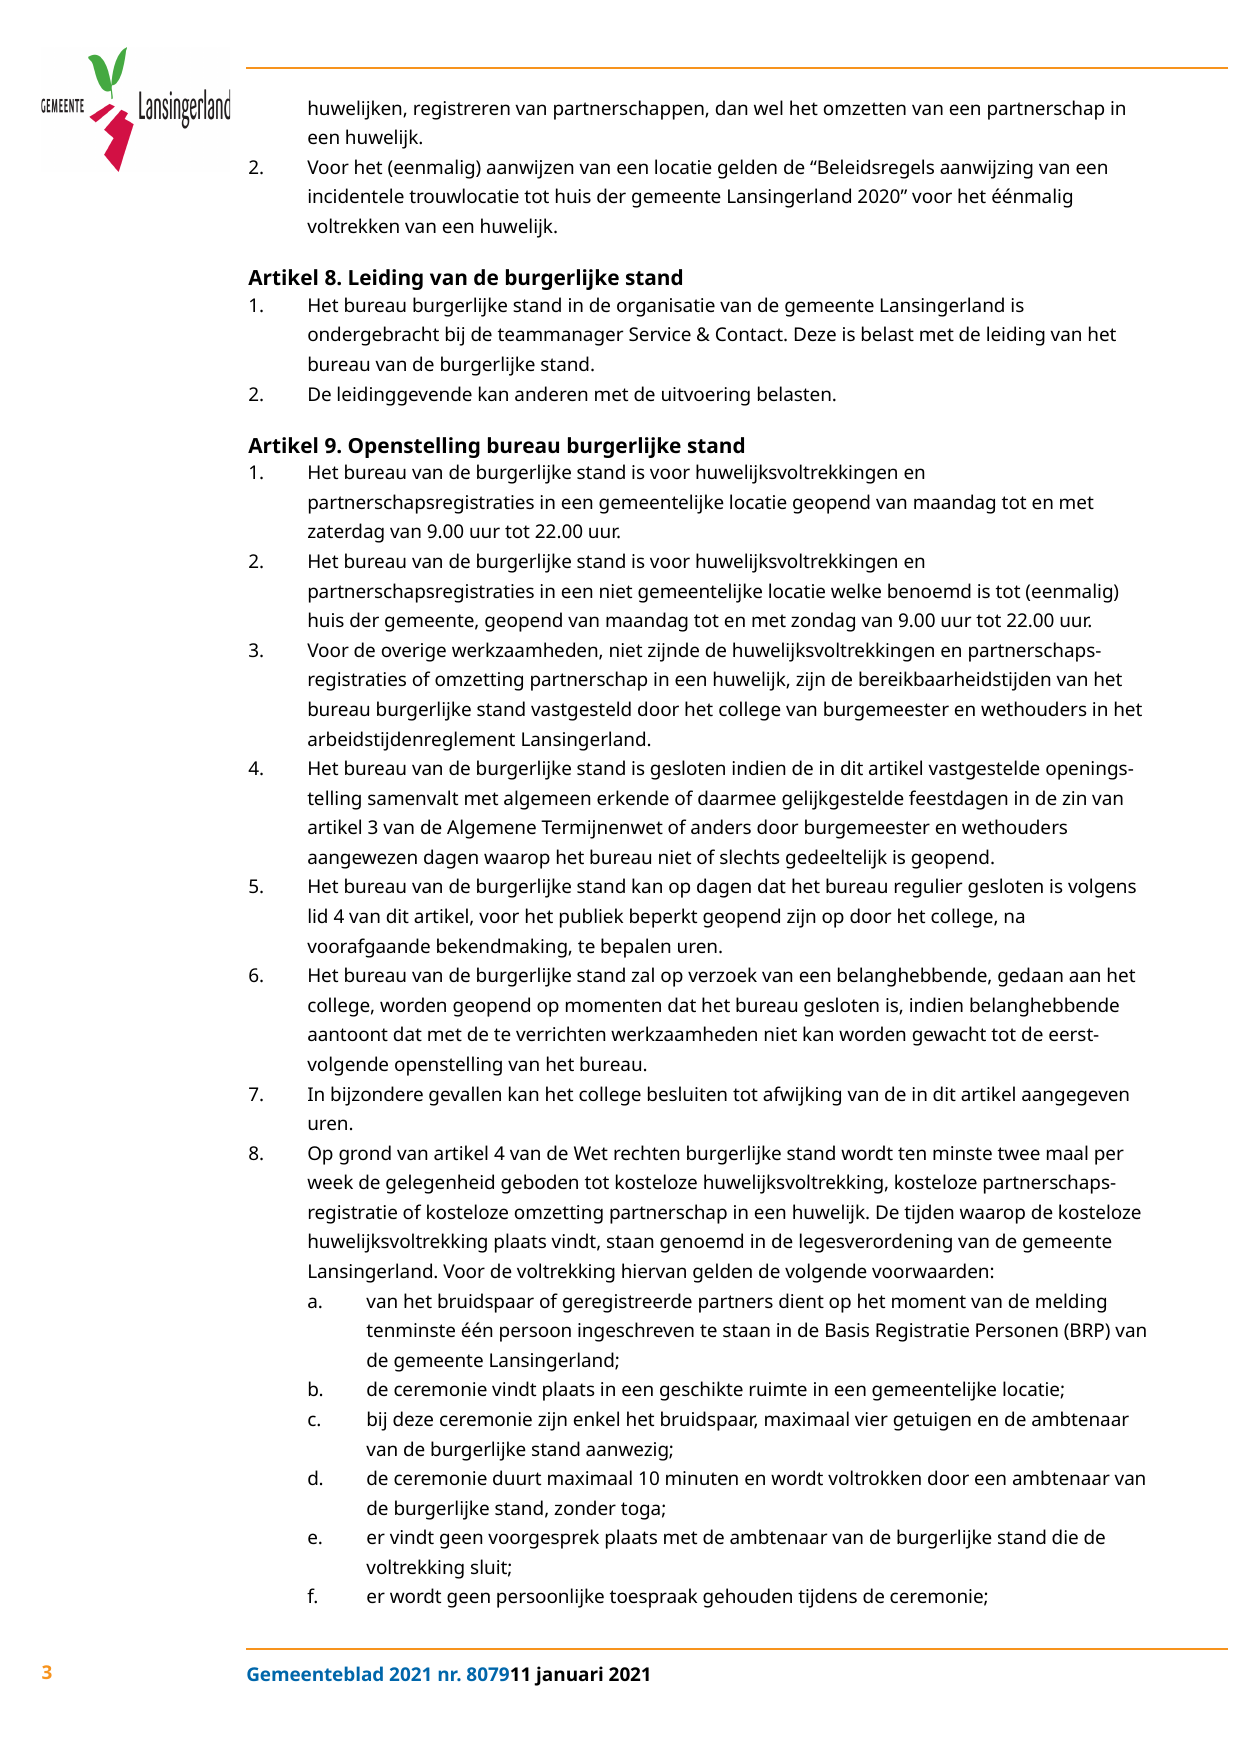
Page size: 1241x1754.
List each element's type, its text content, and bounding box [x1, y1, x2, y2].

list de ceremonie vindt plaats in een geschikte ruimte in een gemeentelijke locatie; [307, 1377, 1152, 1402]
list Het bureau van de burgerlijke stand is voor huwelijksvoltrekkingen en partnerschapsregistraties in een gemeentelijke locatie geopend van maandag tot en met zaterdag van 9.00 uur tot 22.00 uur. [248, 459, 1152, 544]
list er wordt geen persoonlijke toespraak gehouden tijdens de ceremonie; [307, 1584, 1152, 1609]
list In bijzondere gevallen kan het college besluiten tot afwijking van de in dit artikel aangegeven uren. [248, 1081, 1152, 1136]
list Voor de overige werkzaamheden, niet zijnde de huwelijksvoltrekkingen en partnerschaps-registraties of omzetting partnerschap in een huwelijk, zijn de bereikbaarheidstijden van het bureau burgerlijke stand vastgesteld door het college van burgemeester en wethouders in het arbeidstijdenreglement Lansingerland. [248, 637, 1152, 752]
list Het bureau van de burgerlijke stand is gesloten indien de in dit artikel vastgestelde openings-telling samenvalt met algemeen erkende of daarmee gelijkgestelde feestdagen in de zin van artikel 3 van de Algemene Termijnenwet of anders door burgemeester en wethouders aangewezen dagen waarop het bureau niet of slechts gedeeltelijk is geopend. [248, 755, 1152, 870]
list Op grond van artikel 4 van de Wet rechten burgerlijke stand wordt ten minste twee maal per week de gelegenheid geboden tot kosteloze huwelijksvoltrekking, kosteloze partnerschaps-registratie of kosteloze omzetting partnerschap in een huwelijk. De tijden waarop de kosteloze huwelijksvoltrekking plaats vindt, staan genoemd in de legesverordening van de gemeente Lansingerland. Voor de voltrekking hiervan gelden de volgende voorwaarden: [248, 1140, 1152, 1284]
list van het bruidspaar of geregistreerde partners dient op het moment van de melding tenminste één persoon ingeschreven te staan in de Basis Registratie Personen (BRP) van de gemeente Lansingerland; [307, 1288, 1152, 1373]
list Het bureau van de burgerlijke stand is voor huwelijksvoltrekkingen en partnerschapsregistraties in een niet gemeentelijke locatie welke benoemd is tot (eenmalig) huis der gemeente, geopend van maandag tot en met zondag van 9.00 uur tot 22.00 uur. [248, 548, 1152, 633]
list De leidinggevende kan anderen met de uitvoering belasten. [248, 381, 1152, 406]
list huwelijken, registreren van partnerschappen, dan wel het omzetten van een partnerschap in een huwelijk. [248, 95, 1152, 150]
list Het bureau van de burgerlijke stand kan op dagen dat het bureau regulier gesloten is volgens lid 4 van dit artikel, voor het publiek beperkt geopend zijn op door het college, na voorafgaande bekendmaking, te bepalen uren. [248, 874, 1152, 959]
list bij deze ceremonie zijn enkel het bruidspaar, maximaal vier getuigen en de ambtenaar van de burgerlijke stand aanwezig; [307, 1406, 1152, 1462]
list Voor het (eenmalig) aanwijzen van een locatie gelden de “Beleidsregels aanwijzing van een incidentele trouwlocatie tot huis der gemeente Lansingerland 2020” voor het éénmalig voltrekken van een huwelijk. [248, 154, 1152, 239]
text Artikel 9. Openstelling bureau burgerlijke stand [248, 431, 1152, 459]
list Het bureau burgerlijke stand in de organisatie van de gemeente Lansingerland is ondergebracht bij de teammanager Service & Contact. Deze is belast met de leiding van het bureau van de burgerlijke stand. [248, 292, 1152, 377]
text Artikel 8. Leiding van de burgerlijke stand [248, 263, 1152, 292]
list de ceremonie duurt maximaal 10 minuten en wordt voltrokken door een ambtenaar van de burgerlijke stand, zonder toga; [307, 1465, 1152, 1521]
picture [41, 47, 231, 172]
list Het bureau van de burgerlijke stand zal op verzoek van een belanghebbende, gedaan aan het college, worden geopend op momenten dat het bureau gesloten is, indien belanghebbende aantoont dat met de te verrichten werkzaamheden niet kan worden gewacht tot de eerst-volgende openstelling van het bureau. [248, 962, 1152, 1077]
list er vindt geen voorgesprek plaats met de ambtenaar van de burgerlijke stand die de voltrekking sluit; [307, 1524, 1152, 1580]
